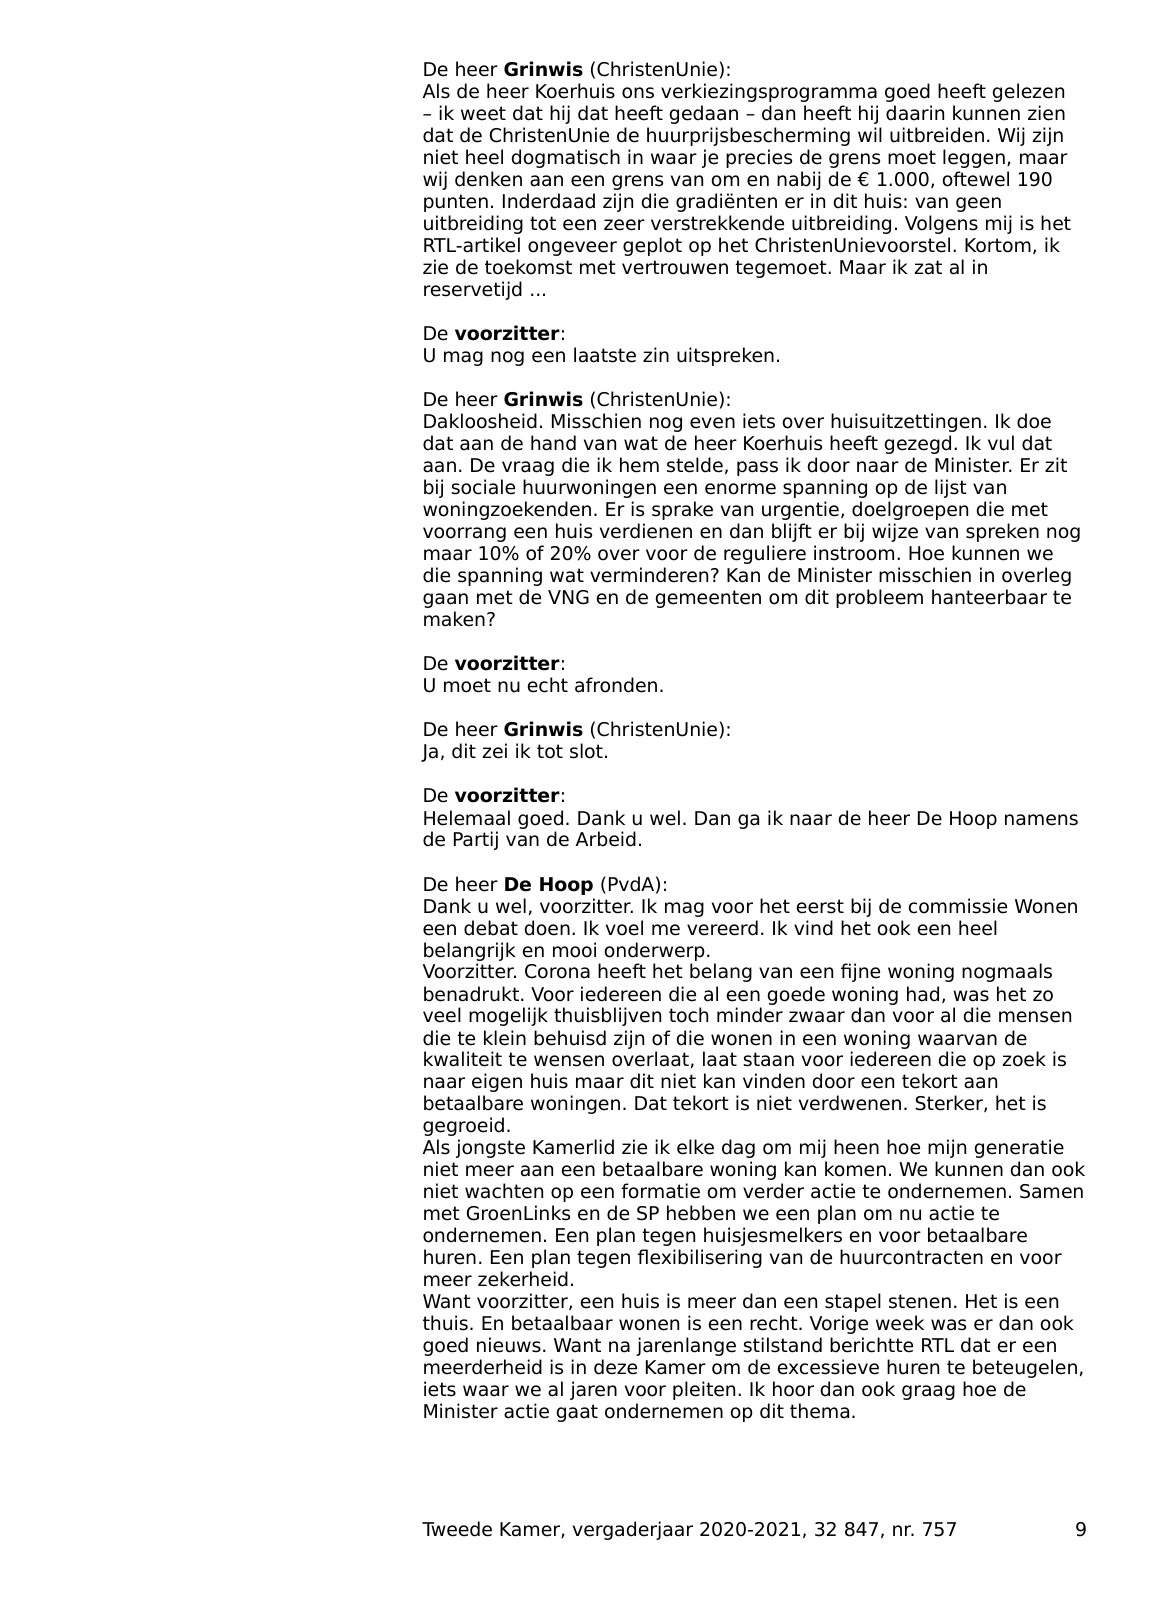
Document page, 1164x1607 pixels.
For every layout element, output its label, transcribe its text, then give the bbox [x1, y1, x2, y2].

text Ja, dit zei ik tot slot. [422, 741, 1087, 763]
text Als de heer Koerhuis ons verkiezingsprogramma goed heeft gelezen – ik weet dat hij dat heeft gedaan – dan heeft hij daarin kunnen zien dat de ChristenUnie de huurprijsbescherming wil uitbreiden. Wij zijn niet heel dogmatisch in waar je precies de grens moet leggen, maar wij denken aan een grens van om en nabij de € 1.000, oftewel 190 punten. Inderdaad zijn die gradiënten er in dit huis: van geen uitbreiding tot een zeer verstrekkende uitbreiding. Volgens mij is het RTL-artikel ongeveer geplot op het ChristenUnievoorstel. Kortom, ik zie de toekomst met vertrouwen tegemoet. Maar ik zat al in reservetijd ... [422, 81, 1087, 301]
text Voorzitter. Corona heeft het belang van een fijne woning nogmaals benadrukt. Voor iedereen die al een goede woning had, was het zo veel mogelijk thuisblijven toch minder zwaar dan voor al die mensen die te klein behuisd zijn of die wonen in een woning waarvan de kwaliteit te wensen overlaat, laat staan voor iedereen die op zoek is naar eigen huis maar dit niet kan vinden door een tekort aan betaalbare woningen. Dat tekort is niet verdwenen. Sterker, het is gegroeid. [422, 961, 1087, 1137]
text Want voorzitter, een huis is meer dan een stapel stenen. Het is een thuis. En betaalbaar wonen is een recht. Vorige week was er dan ook goed nieuws. Want na jarenlange stilstand berichtte RTL dat er een meerderheid is in deze Kamer om de excessieve huren te beteugelen, iets waar we al jaren voor pleiten. Ik hoor dan ook graag hoe de Minister actie gaat ondernemen op dit thema. [422, 1291, 1087, 1423]
text U moet nu echt afronden. [422, 675, 1087, 697]
text De heer De Hoop (PvdA): [422, 873, 1087, 896]
text Dank u wel, voorzitter. Ik mag voor het eerst bij de commissie Wonen een debat doen. Ik voel me vereerd. Ik vind het ook een heel belangrijk en mooi onderwerp. [422, 896, 1087, 961]
text De voorzitter: [422, 653, 1087, 675]
text De voorzitter: [422, 785, 1087, 807]
text Helemaal goed. Dank u wel. Dan ga ik naar de heer De Hoop namens de Partij van de Arbeid. [422, 807, 1087, 851]
text Dakloosheid. Misschien nog even iets over huisuitzettingen. Ik doe dat aan de hand van wat de heer Koerhuis heeft gezegd. Ik vul dat aan. De vraag die ik hem stelde, pass ik door naar de Minister. Er zit bij sociale huurwoningen een enorme spanning op de lijst van woningzoekenden. Er is sprake van urgentie, doelgroepen die met voorrang een huis verdienen en dan blijft er bij wijze van spreken nog maar 10% of 20% over voor de reguliere instroom. Hoe kunnen we die spanning wat verminderen? Kan de Minister misschien in overleg gaan met de VNG en de gemeenten om dit probleem hanteerbaar te maken? [422, 411, 1087, 631]
text De heer Grinwis (ChristenUnie): [422, 59, 1087, 81]
text De voorzitter: [422, 323, 1087, 345]
text Als jongste Kamerlid zie ik elke dag om mij heen hoe mijn generatie niet meer aan een betaalbare woning kan komen. We kunnen dan ook niet wachten op een formatie om verder actie te ondernemen. Samen met GroenLinks en de SP hebben we een plan om nu actie te ondernemen. Een plan tegen huisjesmelkers en voor betaalbare huren. Een plan tegen flexibilisering van de huurcontracten en voor meer zekerheid. [422, 1137, 1087, 1291]
text De heer Grinwis (ChristenUnie): [422, 389, 1087, 411]
text U mag nog een laatste zin uitspreken. [422, 345, 1087, 367]
text De heer Grinwis (ChristenUnie): [422, 719, 1087, 741]
